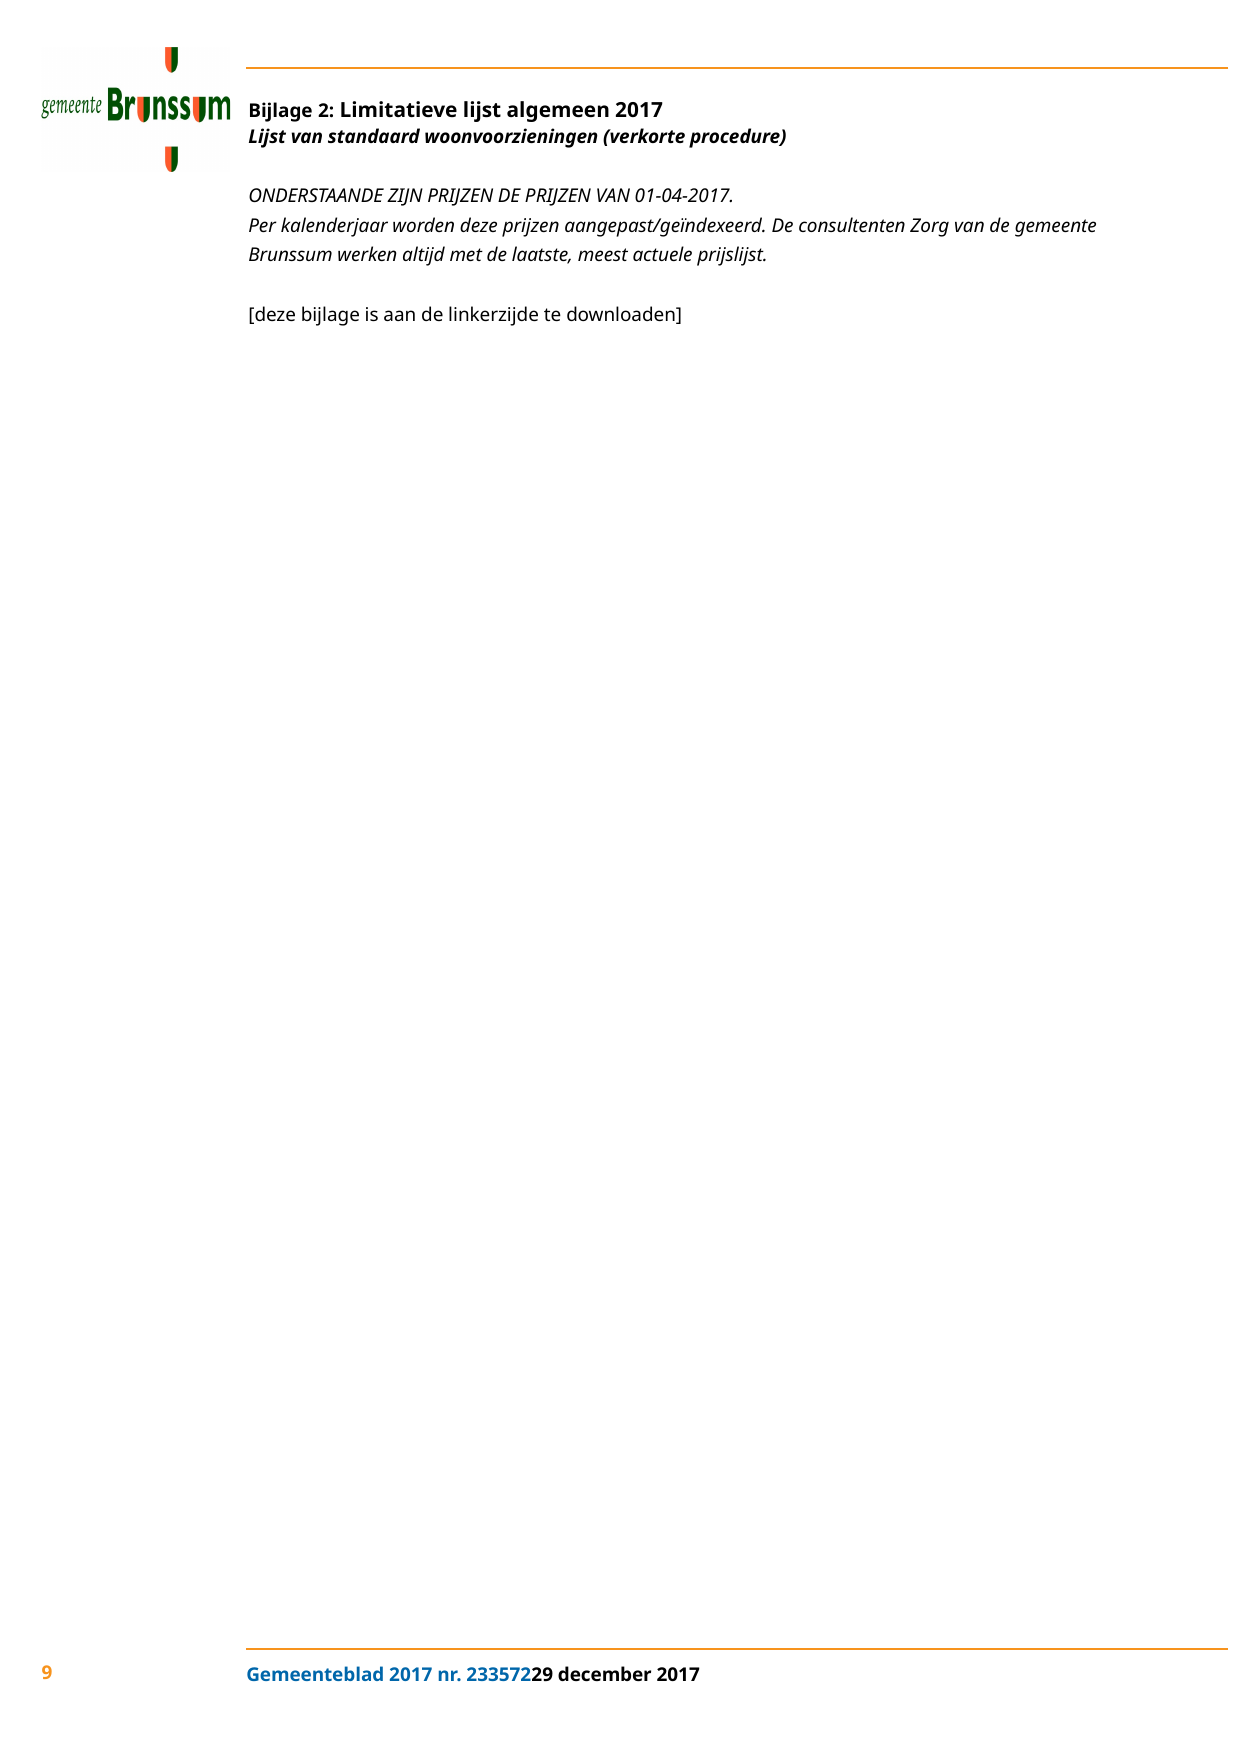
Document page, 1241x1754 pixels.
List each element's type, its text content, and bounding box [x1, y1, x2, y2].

picture [41, 47, 231, 172]
text Lijst van standaard woonvoorzieningen (verkorte procedure) [248, 123, 1152, 149]
text ONDERSTAANDE ZIJN PRIJZEN DE PRIJZEN VAN 01-04-2017. [248, 182, 1152, 208]
text Per kalenderjaar worden deze prijzen aangepast/geïndexeerd. De consultenten Zorg van de gemeente Brunssum werken altijd met de laatste, meest actuele prijslijst. [248, 212, 1152, 267]
text Bijlage 2: Limitatieve lijst algemeen 2017 [248, 95, 1152, 123]
text [deze bijlage is aan de linkerzijde te downloaden] [248, 301, 1152, 327]
